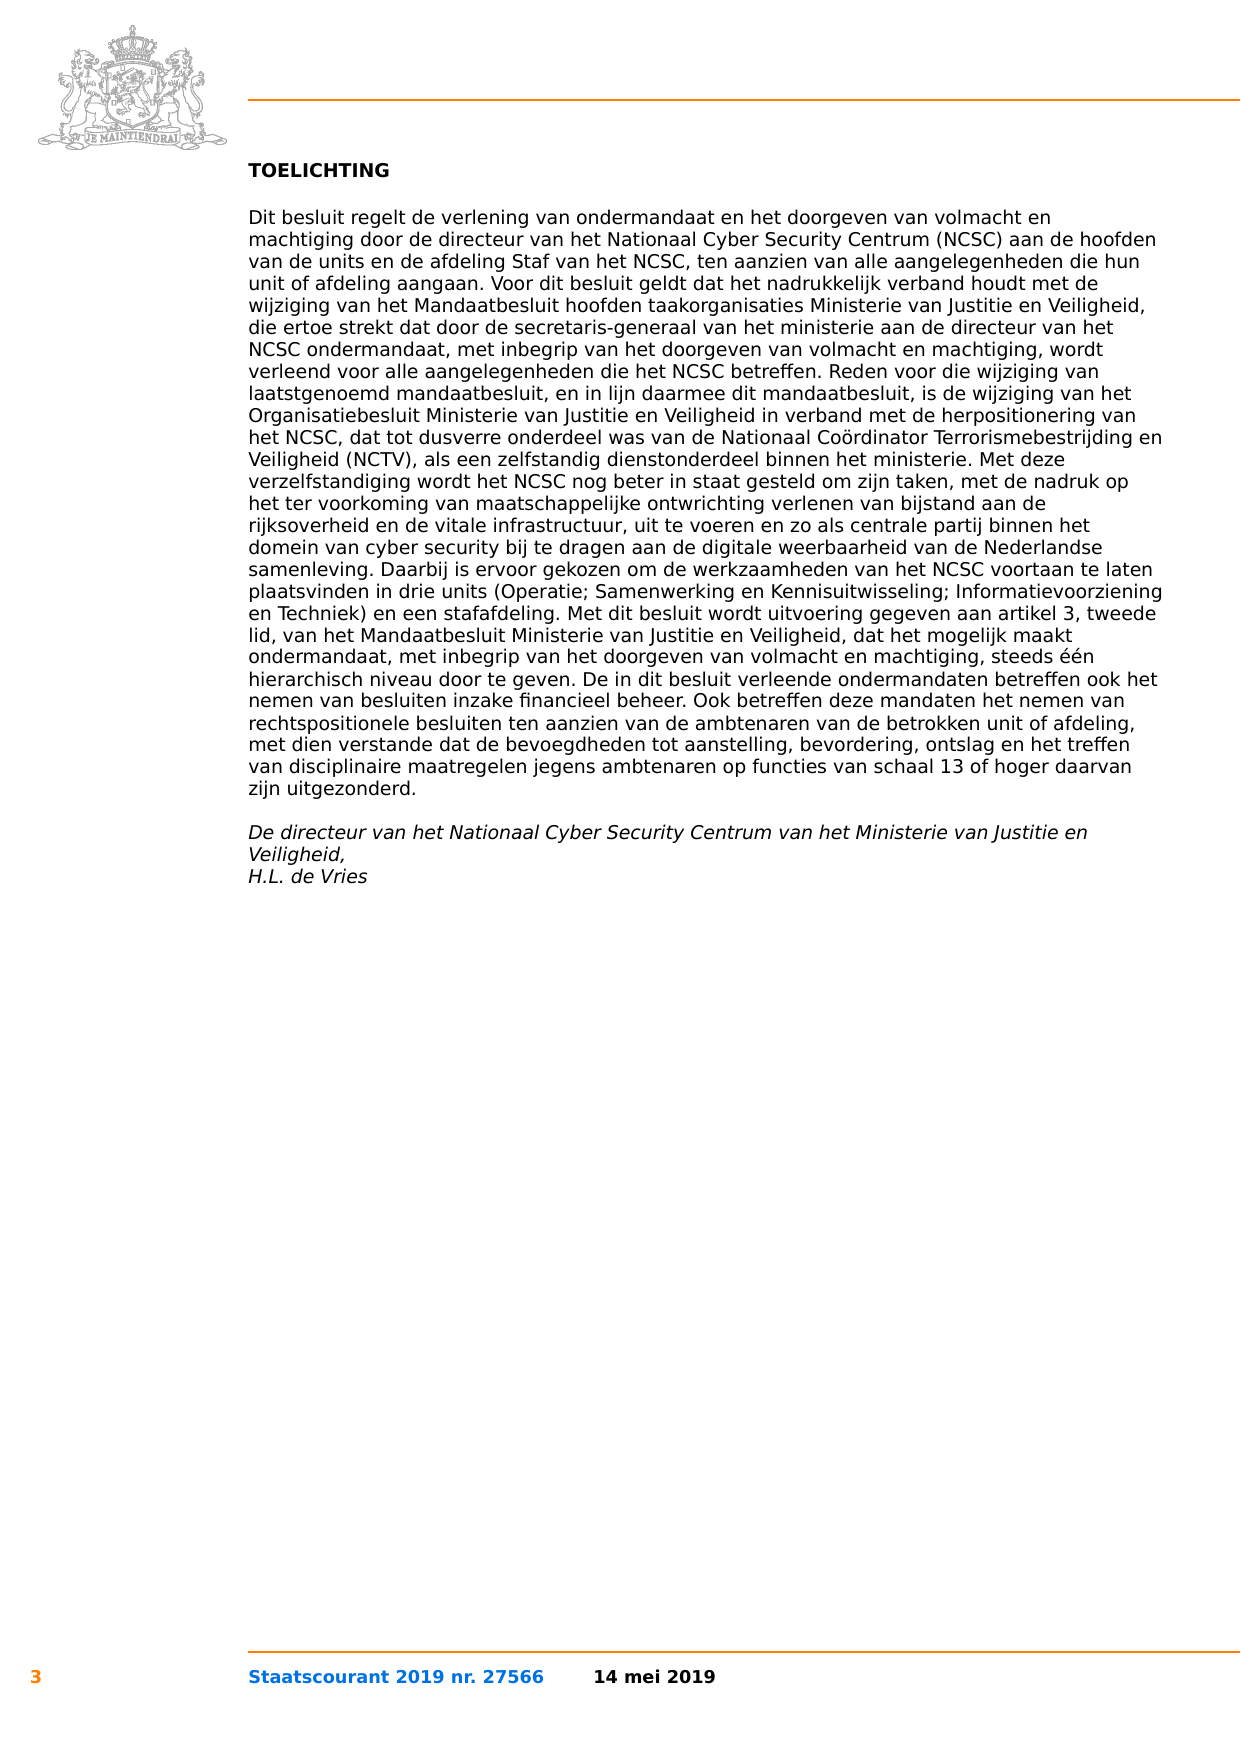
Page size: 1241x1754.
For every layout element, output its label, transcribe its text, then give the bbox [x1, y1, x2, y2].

text Dit besluit regelt de verlening van ondermandaat en het doorgeven van volmacht en machtiging door de directeur van het Nationaal Cyber Security Centrum (NCSC) aan de hoofden van de units en de afdeling Staf van het NCSC, ten aanzien van alle aangelegenheden die hun unit of afdeling aangaan. Voor dit besluit geldt dat het nadrukkelijk verband houdt met de wijziging van het Mandaatbesluit hoofden taakorganisaties Ministerie van Justitie en Veiligheid, die ertoe strekt dat door de secretaris-generaal van het ministerie aan de directeur van het NCSC ondermandaat, met inbegrip van het doorgeven van volmacht en machtiging, wordt verleend voor alle aangelegenheden die het NCSC betreffen. Reden voor die wijziging van laatstgenoemd mandaatbesluit, en in lijn daarmee dit mandaatbesluit, is de wijziging van het Organisatiebesluit Ministerie van Justitie en Veiligheid in verband met de herpositionering van het NCSC, dat tot dusverre onderdeel was van de Nationaal Coördinator Terrorismebestrijding en Veiligheid (NCTV), als een zelfstandig dienstonderdeel binnen het ministerie. Met deze verzelfstandiging wordt het NCSC nog beter in staat gesteld om zijn taken, met de nadruk op het ter voorkoming van maatschappelijke ontwrichting verlenen van bijstand aan de rijksoverheid en de vitale infrastructuur, uit te voeren en zo als centrale partij binnen het domein van cyber security bij te dragen aan de digitale weerbaarheid van de Nederlandse samenleving. Daarbij is ervoor gekozen om de werkzaamheden van het NCSC voortaan te laten plaatsvinden in drie units (Operatie; Samenwerking en Kennisuitwisseling; Informatievoorziening en Techniek) en een stafafdeling. Met dit besluit wordt uitvoering gegeven aan artikel 3, tweede lid, van het Mandaatbesluit Ministerie van Justitie en Veiligheid, dat het mogelijk maakt ondermandaat, met inbegrip van het doorgeven van volmacht en machtiging, steeds één hierarchisch niveau door te geven. De in dit besluit verleende ondermandaten betreffen ook het nemen van besluiten inzake financieel beheer. Ook betreffen deze mandaten het nemen van rechtspositionele besluiten ten aanzien van de ambtenaren van de betrokken unit of afdeling, met dien verstande dat de bevoegdheden tot aanstelling, bevordering, ontslag en het treffen van disciplinaire maatregelen jegens ambtenaren op functies van schaal 13 of hoger daarvan zijn uitgezonderd. [248, 207, 1163, 800]
text De directeur van het Nationaal Cyber Security Centrum van het Ministerie van Justitie en Veiligheid, H.L. de Vries [248, 822, 1163, 888]
picture [38, 25, 227, 150]
subtitle TOELICHTING [248, 160, 1163, 182]
